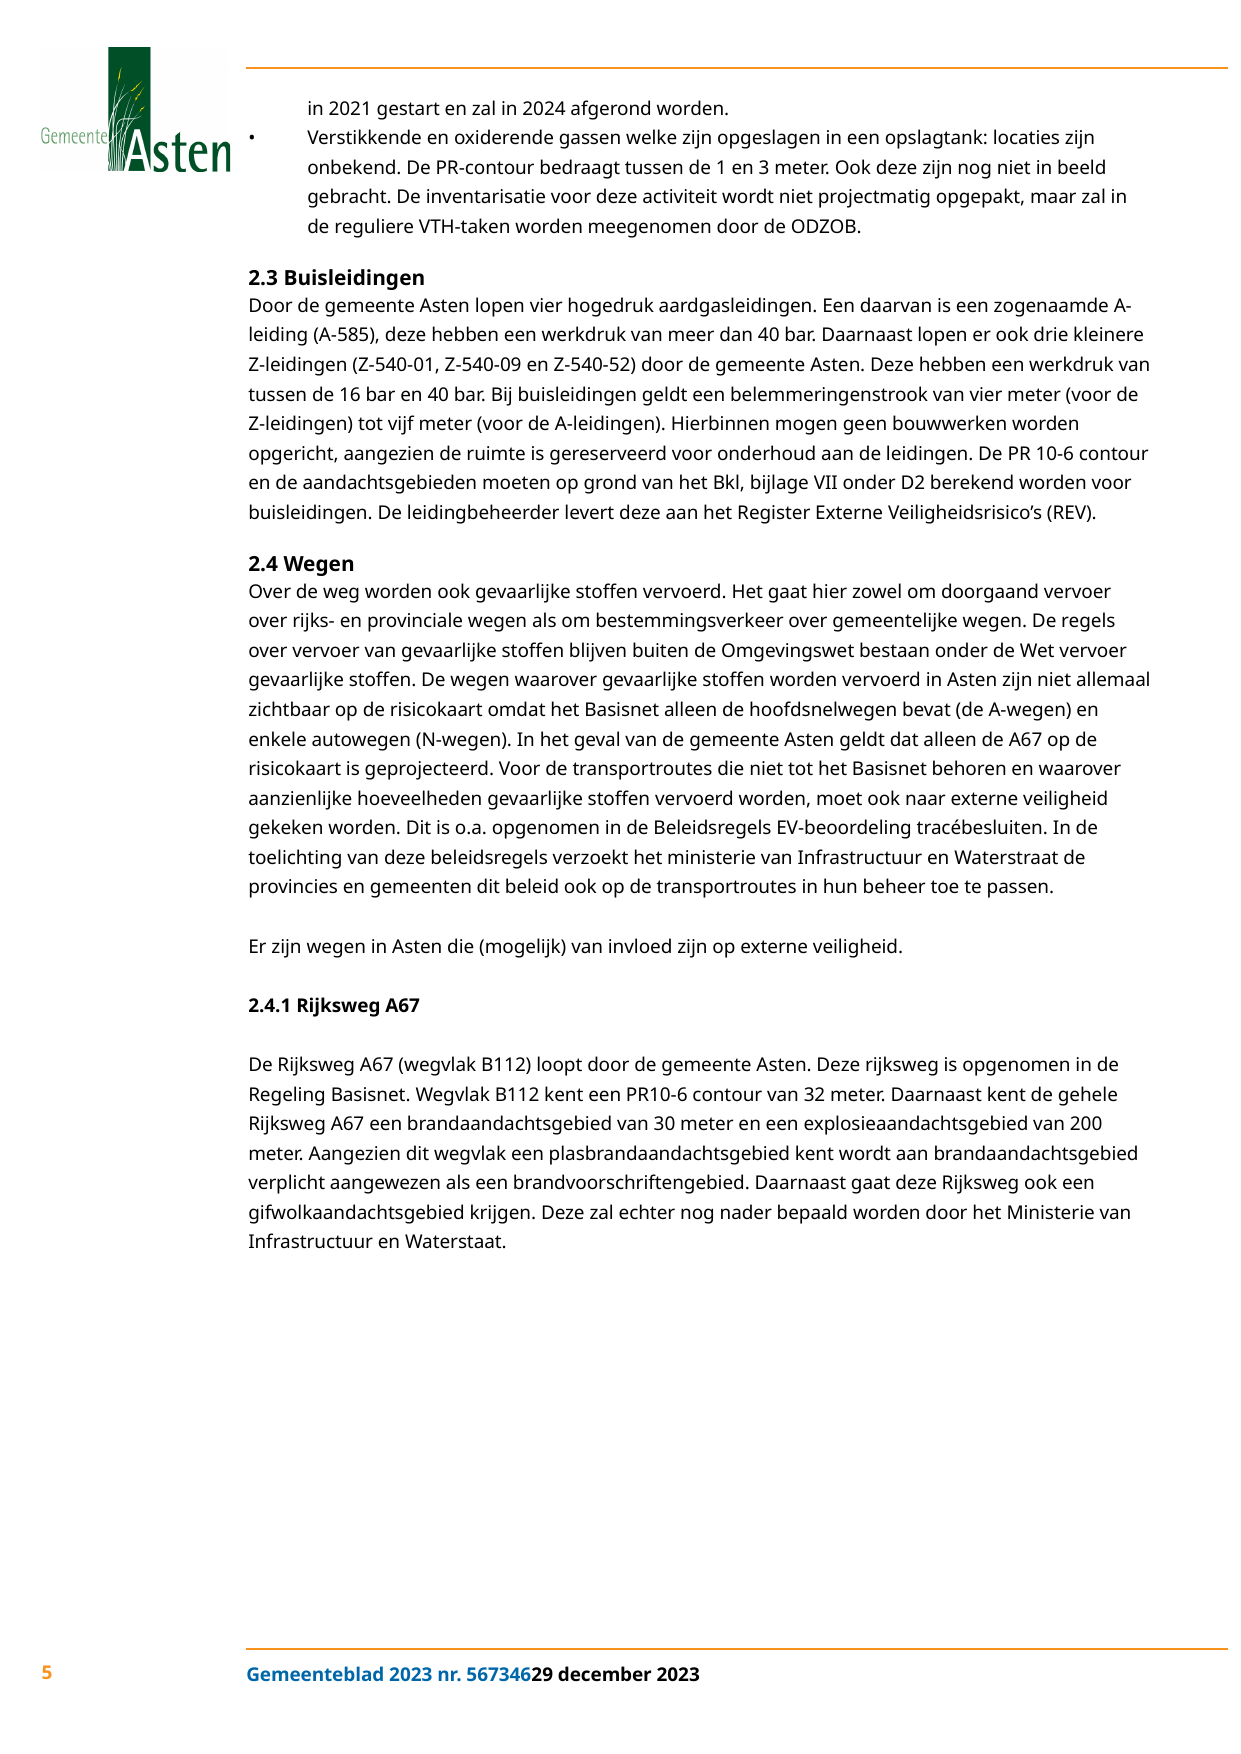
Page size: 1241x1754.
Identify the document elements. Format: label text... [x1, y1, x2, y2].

text Door de gemeente Asten lopen vier hogedruk aardgasleidingen. Een daarvan is een zogenaamde A-leiding (A-585), deze hebben een werkdruk van meer dan 40 bar. Daarnaast lopen er ook drie kleinere Z-leidingen (Z-540-01, Z-540-09 en Z-540-52) door de gemeente Asten. Deze hebben een werkdruk van tussen de 16 bar en 40 bar. Bij buisleidingen geldt een belemmeringenstrook van vier meter (voor de Z-leidingen) tot vijf meter (voor de A-leidingen). Hierbinnen mogen geen bouwwerken worden opgericht, aangezien de ruimte is gereserveerd voor onderhoud aan de leidingen. De PR 10-6 contour en de aandachtsgebieden moeten op grond van het Bkl, bijlage VII onder D2 berekend worden voor buisleidingen. De leidingbeheerder levert deze aan het Register Externe Veiligheidsrisico’s (REV). [248, 292, 1152, 525]
text De Rijksweg A67 (wegvlak B112) loopt door de gemeente Asten. Deze rijksweg is opgenomen in de Regeling Basisnet. Wegvlak B112 kent een PR10-6 contour van 32 meter. Daarnaast kent de gehele Rijksweg A67 een brandaandachtsgebied van 30 meter en een explosieaandachtsgebied van 200 meter. Aangezien dit wegvlak een plasbrandaandachtsgebied kent wordt aan brandaandachtsgebied verplicht aangewezen als een brandvoorschriftengebied. Daarnaast gaat deze Rijksweg ook een gifwolkaandachtsgebied krijgen. Deze zal echter nog nader bepaald worden door het Ministerie van Infrastructuur en Waterstaat. [248, 1051, 1152, 1254]
list Verstikkende en oxiderende gassen welke zijn opgeslagen in een opslagtank: locaties zijn onbekend. De PR-contour bedraagt tussen de 1 en 3 meter. Ook deze zijn nog niet in beeld gebracht. De inventarisatie voor deze activiteit wordt niet projectmatig opgepakt, maar zal in de reguliere VTH-taken worden meegenomen door de ODZOB. [248, 124, 1152, 239]
text 2.4 Wegen [248, 549, 1152, 578]
picture [41, 47, 231, 172]
text Er zijn wegen in Asten die (mogelijk) van invloed zijn op externe veiligheid. [248, 933, 1152, 959]
list in 2021 gestart en zal in 2024 afgerond worden. [248, 95, 1152, 121]
text 2.4.1 Rijksweg A67 [248, 992, 1152, 1018]
text 2.3 Buisleidingen [248, 263, 1152, 292]
text Over de weg worden ook gevaarlijke stoffen vervoerd. Het gaat hier zowel om doorgaand vervoer over rijks- en provinciale wegen als om bestemmingsverkeer over gemeentelijke wegen. De regels over vervoer van gevaarlijke stoffen blijven buiten de Omgevingswet bestaan onder de Wet vervoer gevaarlijke stoffen. De wegen waarover gevaarlijke stoffen worden vervoerd in Asten zijn niet allemaal zichtbaar op de risicokaart omdat het Basisnet alleen de hoofdsnelwegen bevat (de A-wegen) en enkele autowegen (N-wegen). In het geval van de gemeente Asten geldt dat alleen de A67 op de risicokaart is geprojecteerd. Voor de transportroutes die niet tot het Basisnet behoren en waarover aanzienlijke hoeveelheden gevaarlijke stoffen vervoerd worden, moet ook naar externe veiligheid gekeken worden. Dit is o.a. opgenomen in de Beleidsregels EV-beoordeling tracébesluiten. In de toelichting van deze beleidsregels verzoekt het ministerie van Infrastructuur en Waterstraat de provincies en gemeenten dit beleid ook op de transportroutes in hun beheer toe te passen. [248, 578, 1152, 899]
